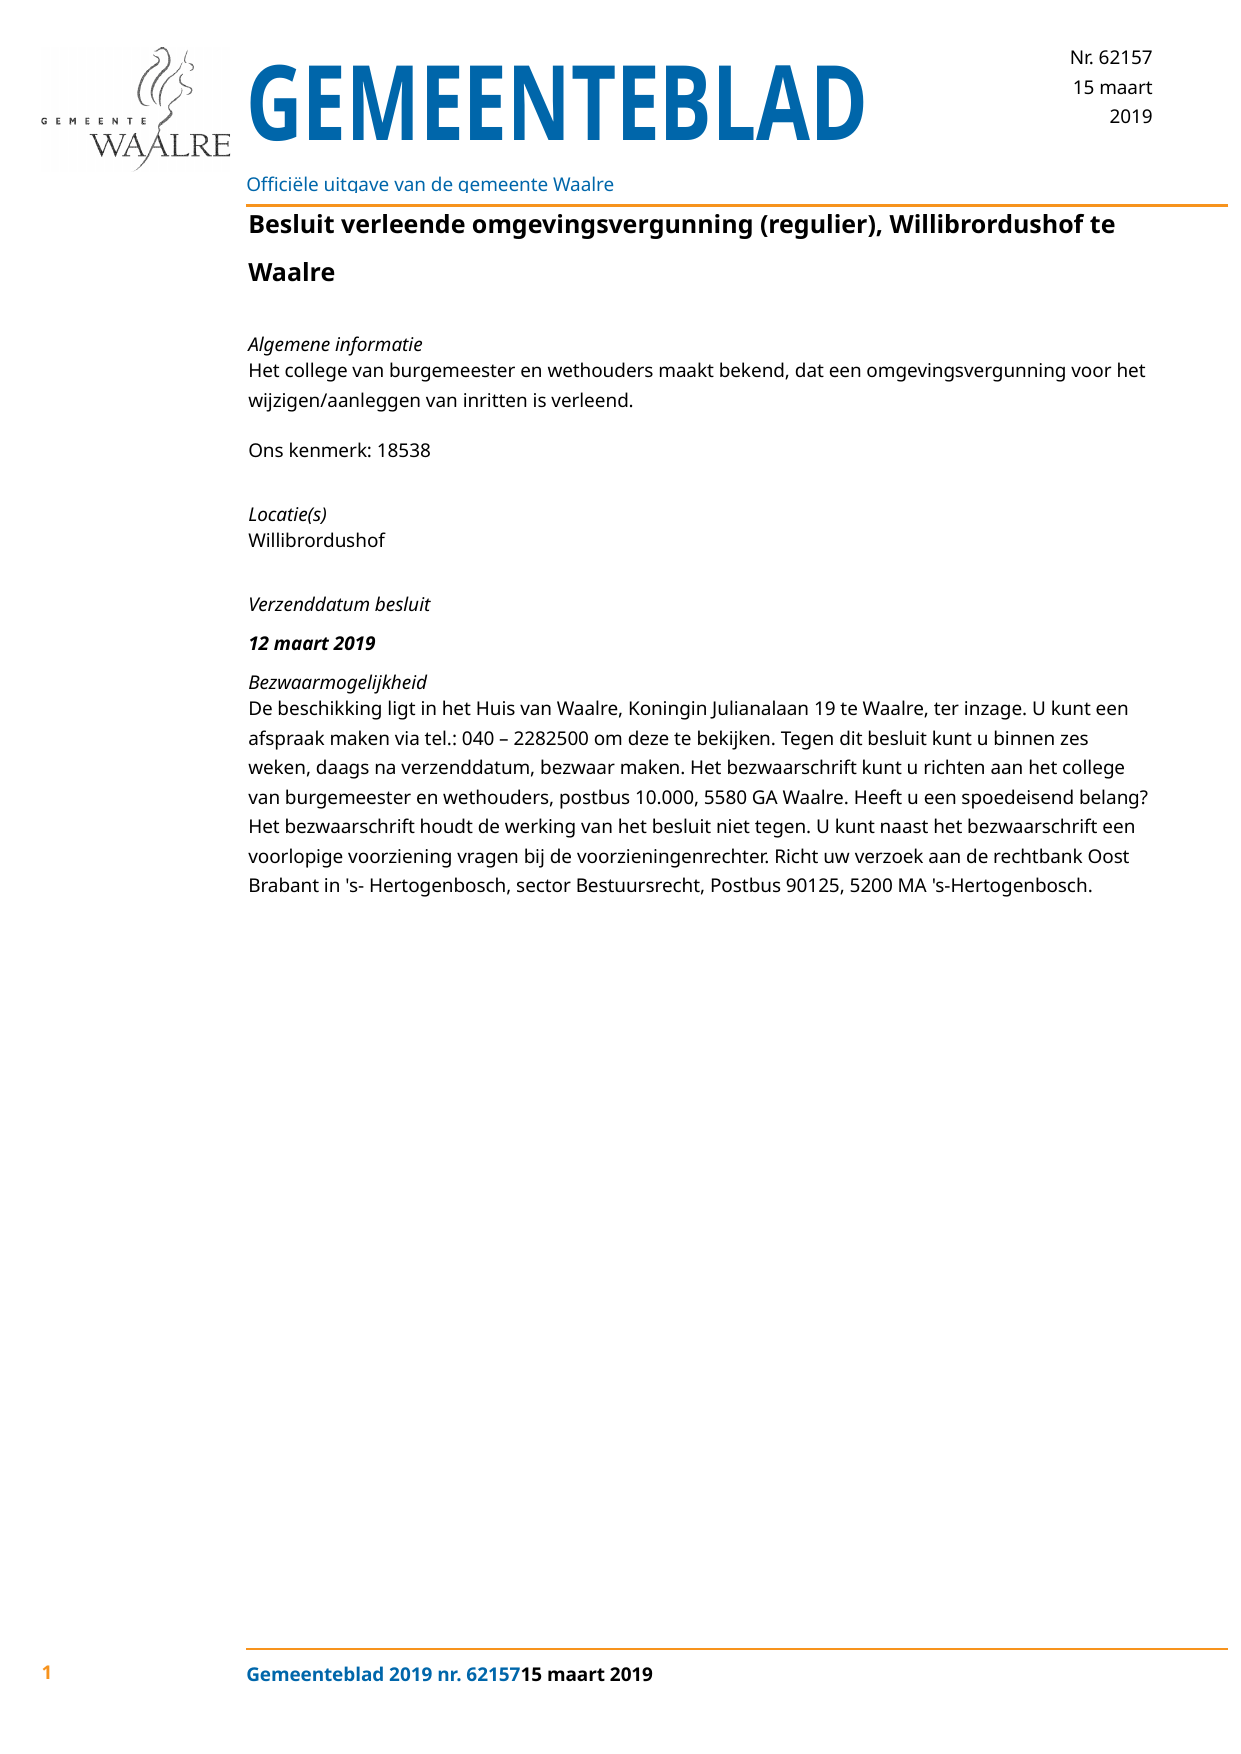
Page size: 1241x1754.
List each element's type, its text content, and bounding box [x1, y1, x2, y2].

text Willibrordushof [248, 527, 1152, 553]
text 12 maart 2019 [248, 630, 1152, 656]
picture [41, 47, 231, 172]
text Ons kenmerk: 18538 [248, 437, 1152, 463]
text Verzenddatum besluit [248, 591, 1152, 617]
text Locatie(s) [248, 501, 1152, 527]
text Algemene informatie [248, 331, 1152, 357]
text Het college van burgemeester en wethouders maakt bekend, dat een omgevingsvergunning voor het wijzigen/aanleggen van inritten is verleend. [248, 357, 1152, 412]
text Bezwaarmogelijkheid [248, 669, 1152, 695]
text Besluit verleende omgevingsvergunning (regulier), Willibrordushof te Waalre [248, 207, 1152, 288]
text De beschikking ligt in het Huis van Waalre, Koningin Julianalaan 19 te Waalre, ter inzage. U kunt een afspraak maken via tel.: 040 – 2282500 om deze te bekijken. Tegen dit besluit kunt u binnen zes weken, daags na verzenddatum, bezwaar maken. Het bezwaarschrift kunt u richten aan het college van burgemeester en wethouders, postbus 10.000, 5580 GA Waalre. Heeft u een spoedeisend belang? Het bezwaarschrift houdt de werking van het besluit niet tegen. U kunt naast het bezwaarschrift een voorlopige voorziening vragen bij de voorzieningenrechter. Richt uw verzoek aan de rechtbank Oost Brabant in 's- Hertogenbosch, sector Bestuursrecht, Postbus 90125, 5200 MA 's-Hertogenbosch. [248, 695, 1152, 898]
